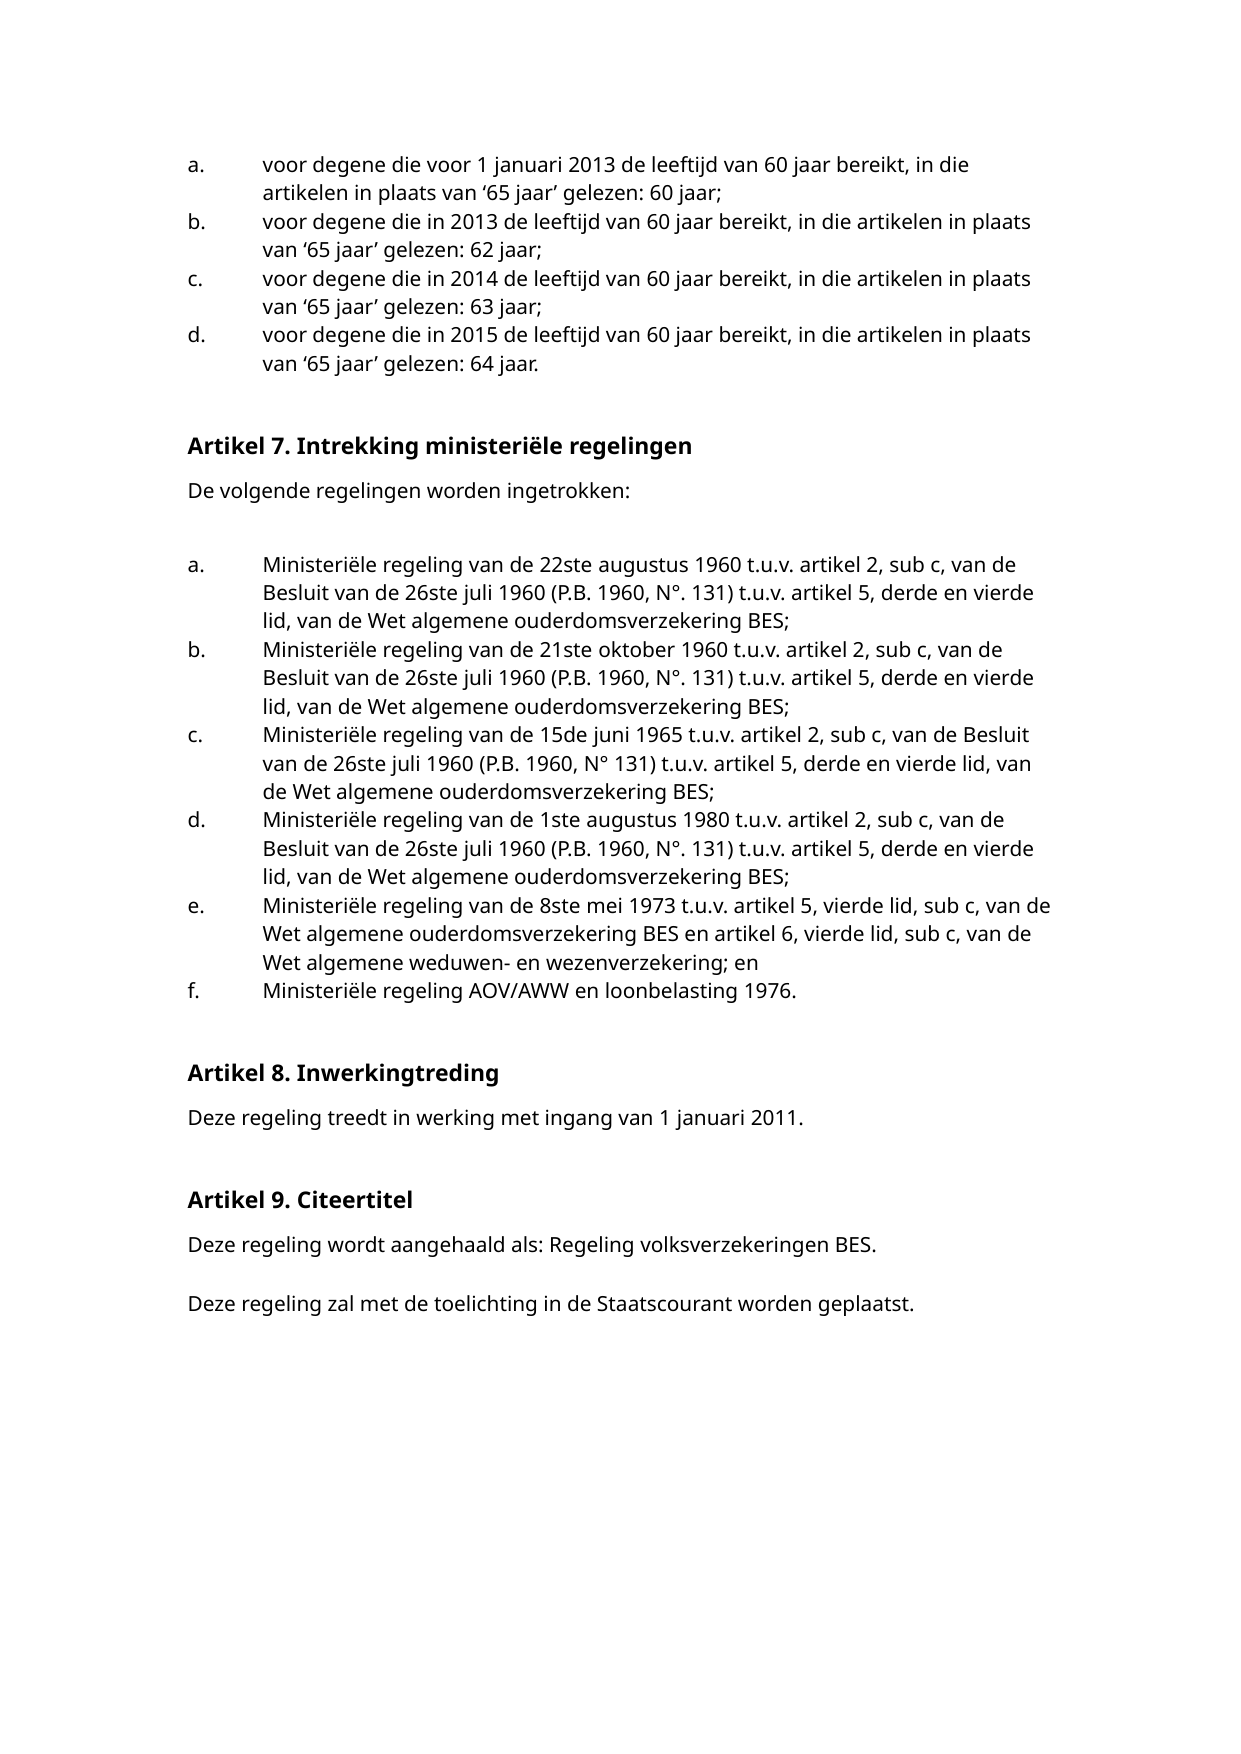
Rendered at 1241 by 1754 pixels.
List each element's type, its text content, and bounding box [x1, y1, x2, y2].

text Deze regeling zal met de toelichting in de Staatscourant worden geplaatst. [187, 1289, 1053, 1317]
list voor degene die voor 1 januari 2013 de leeftijd van 60 jaar bereikt, in die artikelen in plaats van ‘65 jaar’ gelezen: 60 jaar; [187, 150, 1053, 207]
list Ministeriële regeling van de 8ste mei 1973 t.u.v. artikel 5, vierde lid, sub c, van de Wet algemene ouderdomsverzekering BES en artikel 6, vierde lid, sub c, van de Wet algemene weduwen- en wezenverzekering; en [187, 891, 1053, 976]
list voor degene die in 2014 de leeftijd van 60 jaar bereikt, in die artikelen in plaats van ‘65 jaar’ gelezen: 63 jaar; [187, 264, 1053, 321]
list Ministeriële regeling van de 1ste augustus 1980 t.u.v. artikel 2, sub c, van de Besluit van de 26ste juli 1960 (P.B. 1960, N°. 131) t.u.v. artikel 5, derde en vierde lid, van de Wet algemene ouderdomsverzekering BES; [187, 806, 1053, 891]
text Deze regeling treedt in werking met ingang van 1 januari 2011. [187, 1103, 1053, 1132]
list voor degene die in 2013 de leeftijd van 60 jaar bereikt, in die artikelen in plaats van ‘65 jaar’ gelezen: 62 jaar; [187, 207, 1053, 264]
list Ministeriële regeling van de 22ste augustus 1960 t.u.v. artikel 2, sub c, van de Besluit van de 26ste juli 1960 (P.B. 1960, N°. 131) t.u.v. artikel 5, derde en vierde lid, van de Wet algemene ouderdomsverzekering BES; [187, 550, 1053, 635]
subtitle Artikel 9. Citeertitel [187, 1184, 1053, 1216]
text De volgende regelingen worden ingetrokken: [187, 476, 1053, 505]
subtitle Artikel 7. Intrekking ministeriële regelingen [187, 430, 1053, 461]
list voor degene die in 2015 de leeftijd van 60 jaar bereikt, in die artikelen in plaats van ‘65 jaar’ gelezen: 64 jaar. [187, 321, 1053, 377]
list Ministeriële regeling van de 21ste oktober 1960 t.u.v. artikel 2, sub c, van de Besluit van de 26ste juli 1960 (P.B. 1960, N°. 131) t.u.v. artikel 5, derde en vierde lid, van de Wet algemene ouderdomsverzekering BES; [187, 635, 1053, 720]
list Ministeriële regeling AOV/AWW en loonbelasting 1976. [187, 976, 1053, 1005]
subtitle Artikel 8. Inwerkingtreding [187, 1057, 1053, 1088]
text Deze regeling wordt aangehaald als: Regeling volksverzekeringen BES. [187, 1231, 1053, 1259]
list Ministeriële regeling van de 15de juni 1965 t.u.v. artikel 2, sub c, van de Besluit van de 26ste juli 1960 (P.B. 1960, N° 131) t.u.v. artikel 5, derde en vierde lid, van de Wet algemene ouderdomsverzekering BES; [187, 720, 1053, 806]
